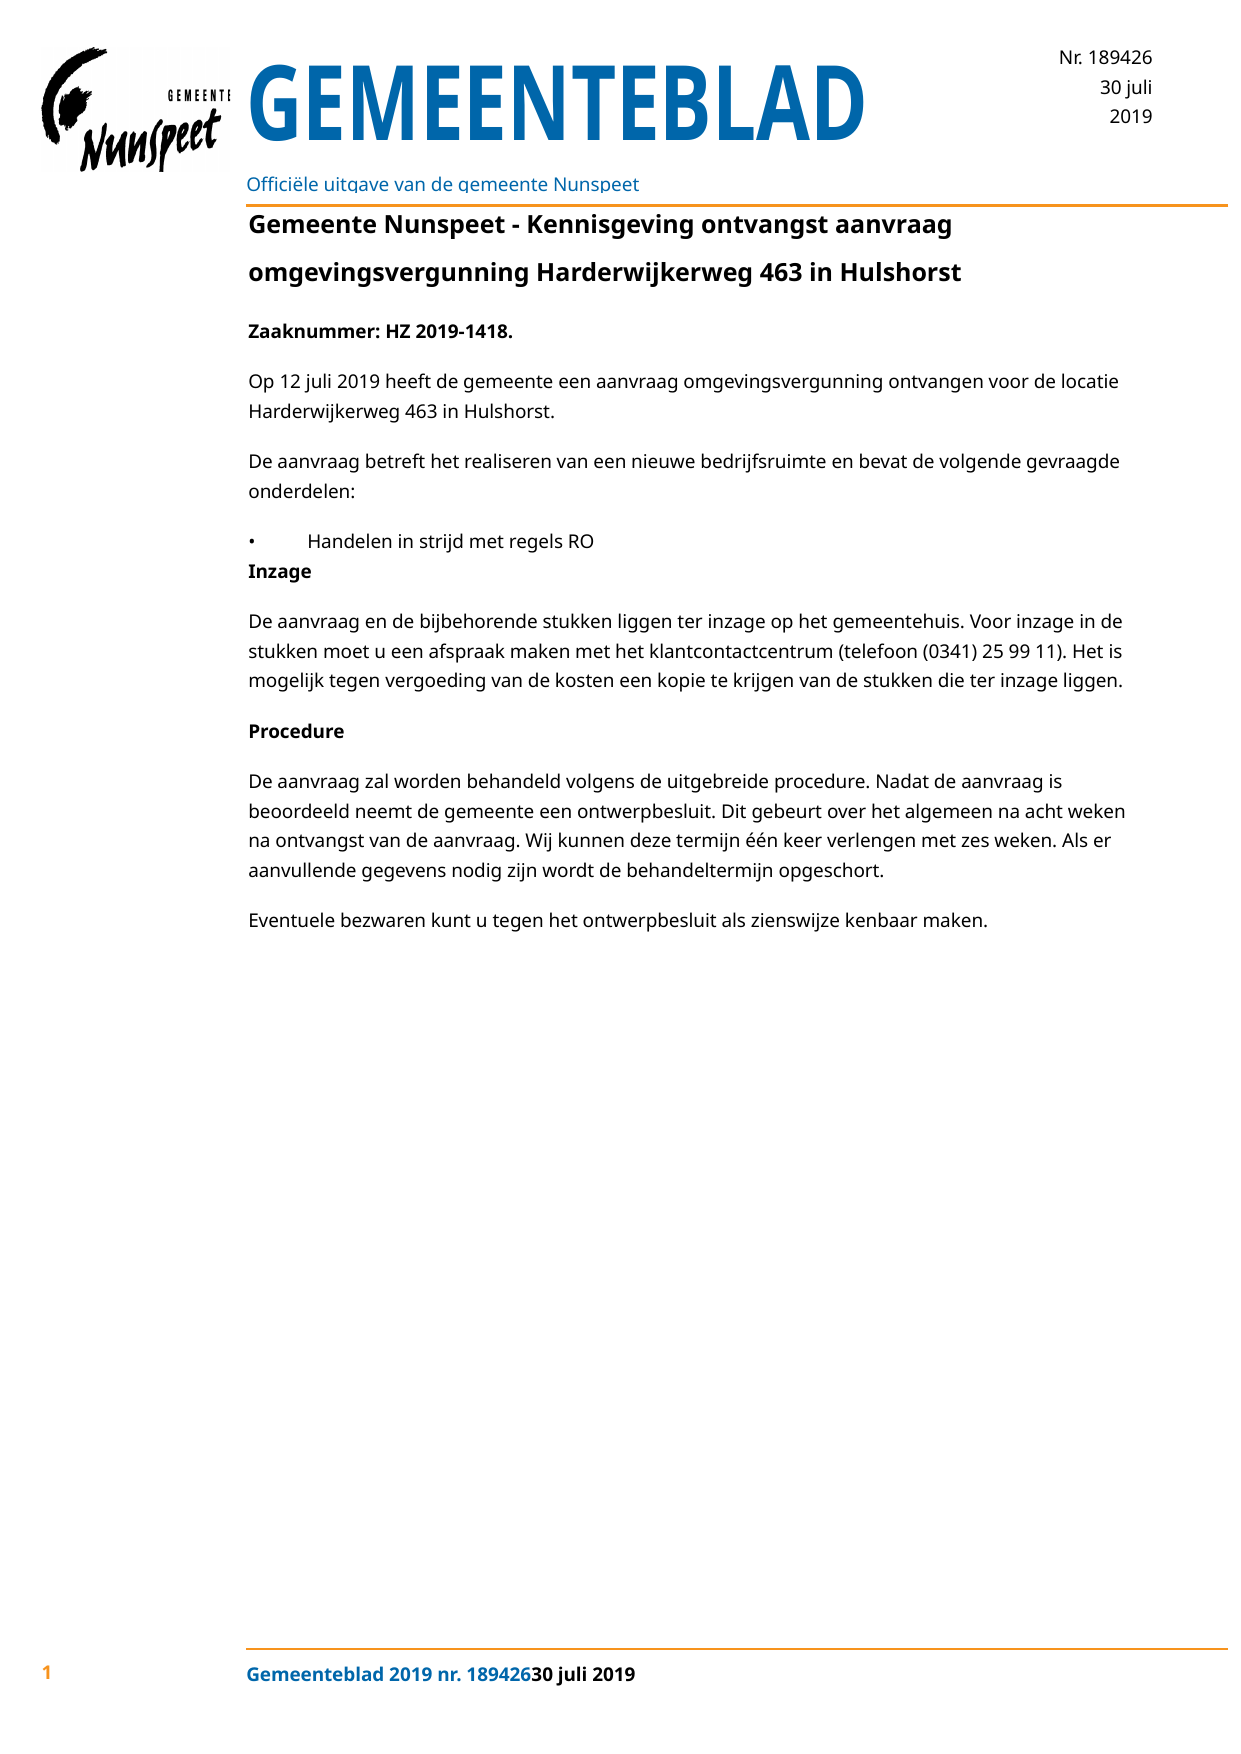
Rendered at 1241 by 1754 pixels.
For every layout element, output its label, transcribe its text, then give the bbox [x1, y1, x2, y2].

text Procedure [248, 718, 1152, 744]
text De aanvraag zal worden behandeld volgens de uitgebreide procedure. Nadat de aanvraag is beoordeeld neemt de gemeente een ontwerpbesluit. Dit gebeurt over het algemeen na acht weken na ontvangst van de aanvraag. Wij kunnen deze termijn één keer verlengen met zes weken. Als er aanvullende gegevens nodig zijn wordt de behandeltermijn opgeschort. [248, 768, 1152, 883]
text Zaaknummer: HZ 2019-1418. [248, 318, 1152, 344]
text Op 12 juli 2019 heeft de gemeente een aanvraag omgevingsvergunning ontvangen voor de locatie Harderwijkerweg 463 in Hulshorst. [248, 368, 1152, 424]
text Gemeente Nunspeet - Kennisgeving ontvangst aanvraag omgevingsvergunning Harderwijkerweg 463 in Hulshorst [248, 207, 1152, 288]
text De aanvraag betreft het realiseren van een nieuwe bedrijfsruimte en bevat de volgende gevraagde onderdelen: [248, 448, 1152, 504]
text Eventuele bezwaren kunt u tegen het ontwerpbesluit als zienswijze kenbaar maken. [248, 907, 1152, 933]
picture [41, 47, 231, 172]
text Inzage [248, 558, 1152, 584]
list Handelen in strijd met regels RO [248, 528, 1152, 554]
text De aanvraag en de bijbehorende stukken liggen ter inzage op het gemeentehuis. Voor inzage in de stukken moet u een afspraak maken met het klantcontactcentrum (telefoon (0341) 25 99 11). Het is mogelijk tegen vergoeding van de kosten een kopie te krijgen van de stukken die ter inzage liggen. [248, 608, 1152, 693]
